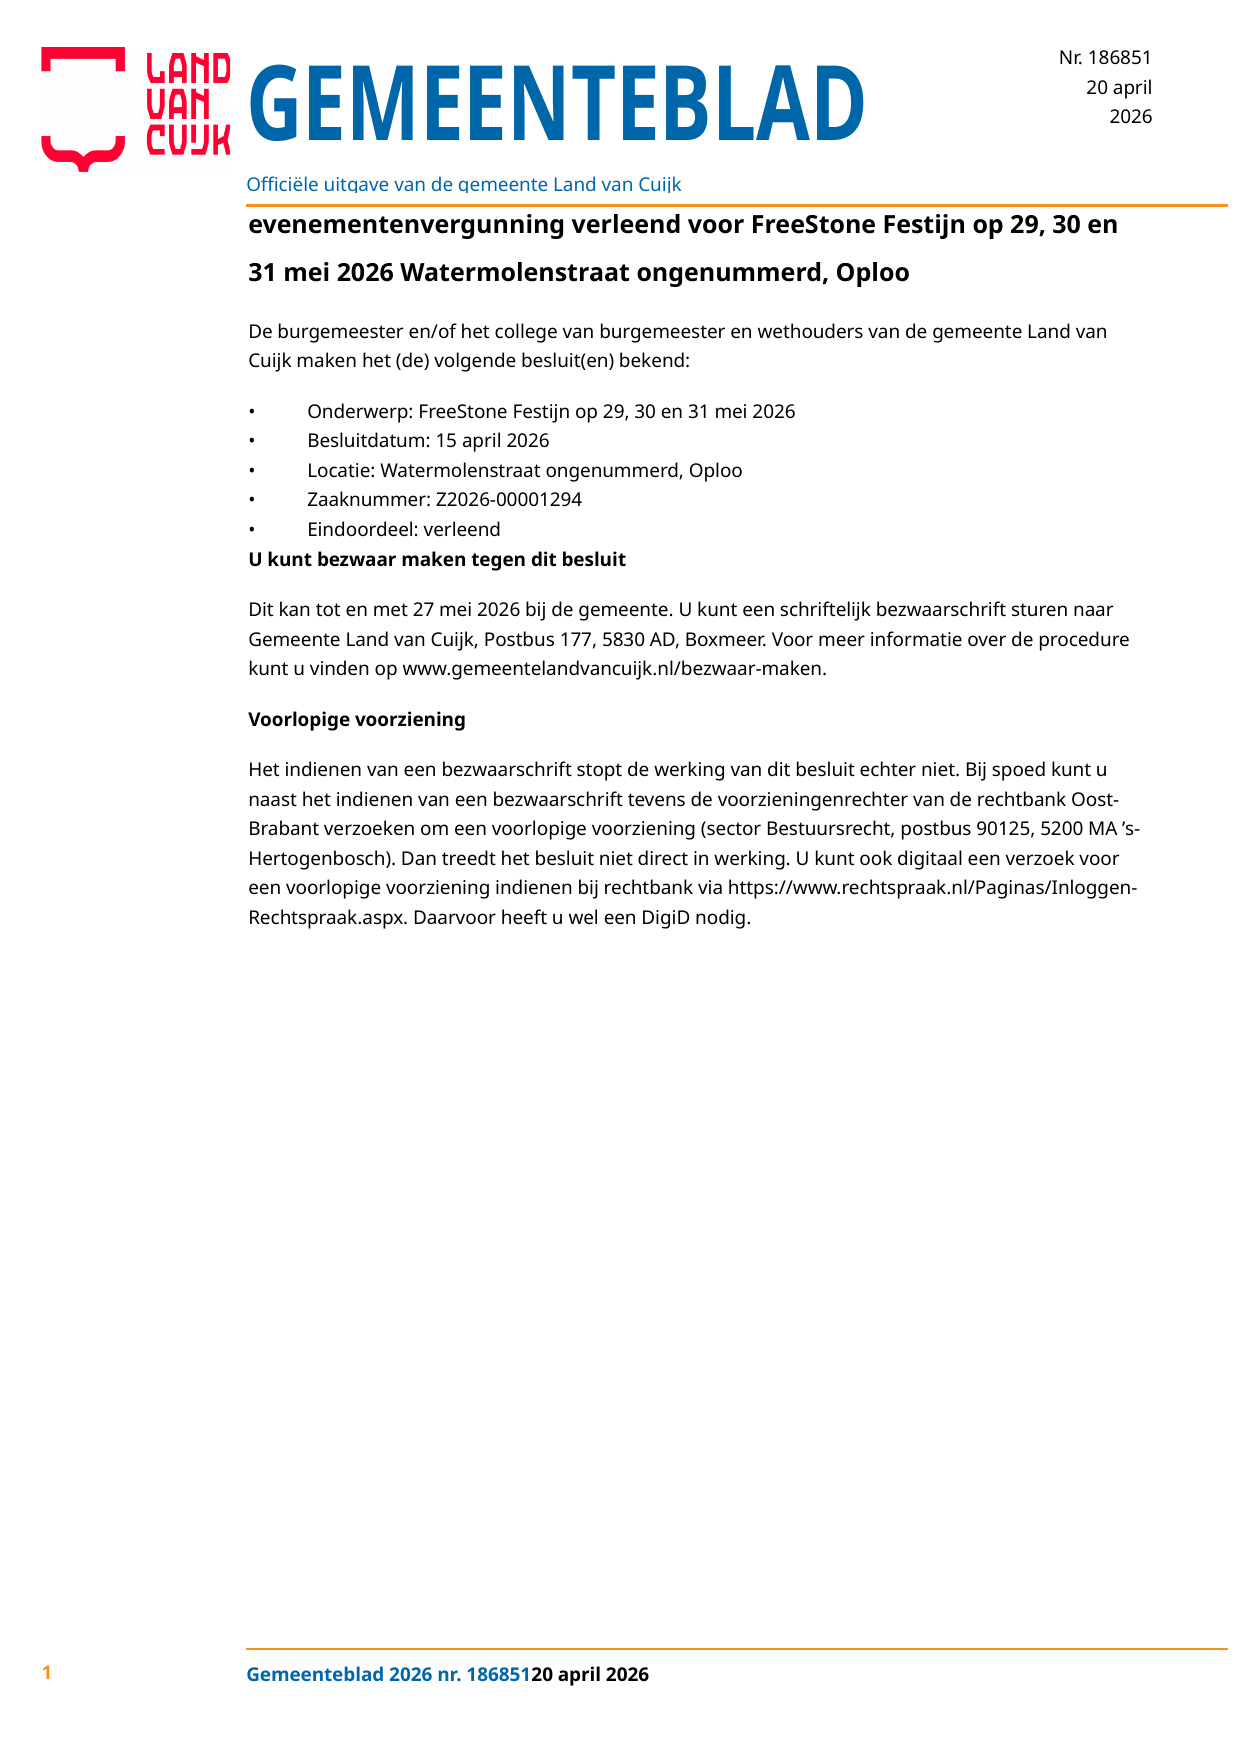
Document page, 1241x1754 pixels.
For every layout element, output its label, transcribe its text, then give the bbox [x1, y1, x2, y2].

text Dit kan tot en met 27 mei 2026 bij de gemeente. U kunt een schriftelijk bezwaarschrift sturen naar Gemeente Land van Cuijk, Postbus 177, 5830 AD, Boxmeer. Voor meer informatie over de procedure kunt u vinden op www.gemeentelandvancuijk.nl/bezwaar-maken. [248, 596, 1152, 681]
list Onderwerp: FreeStone Festijn op 29, 30 en 31 mei 2026 [248, 398, 1152, 424]
text Voorlopige voorziening [248, 706, 1152, 732]
list Locatie: Watermolenstraat ongenummerd, Oploo [248, 457, 1152, 483]
picture [41, 47, 231, 172]
list Besluitdatum: 15 april 2026 [248, 427, 1152, 453]
text De burgemeester en/of het college van burgemeester en wethouders van de gemeente Land van Cuijk maken het (de) volgende besluit(en) bekend: [248, 318, 1152, 373]
text Het indienen van een bezwaarschrift stopt de werking van dit besluit echter niet. Bij spoed kunt u naast het indienen van een bezwaarschrift tevens de voorzieningenrechter van de rechtbank Oost-Brabant verzoeken om een voorlopige voorziening (sector Bestuursrecht, postbus 90125, 5200 MA ’s-Hertogenbosch). Dan treedt het besluit niet direct in werking. U kunt ook digitaal een verzoek voor een voorlopige voorziening indienen bij rechtbank via https://www.rechtspraak.nl/Paginas/Inloggen-Rechtspraak.aspx. Daarvoor heeft u wel een DigiD nodig. [248, 756, 1152, 930]
list Eindoordeel: verleend [248, 516, 1152, 542]
text U kunt bezwaar maken tegen dit besluit [248, 546, 1152, 572]
list Zaaknummer: Z2026-00001294 [248, 487, 1152, 512]
text evenementenvergunning verleend voor FreeStone Festijn op 29, 30 en 31 mei 2026 Watermolenstraat ongenummerd, Oploo [248, 207, 1152, 288]
